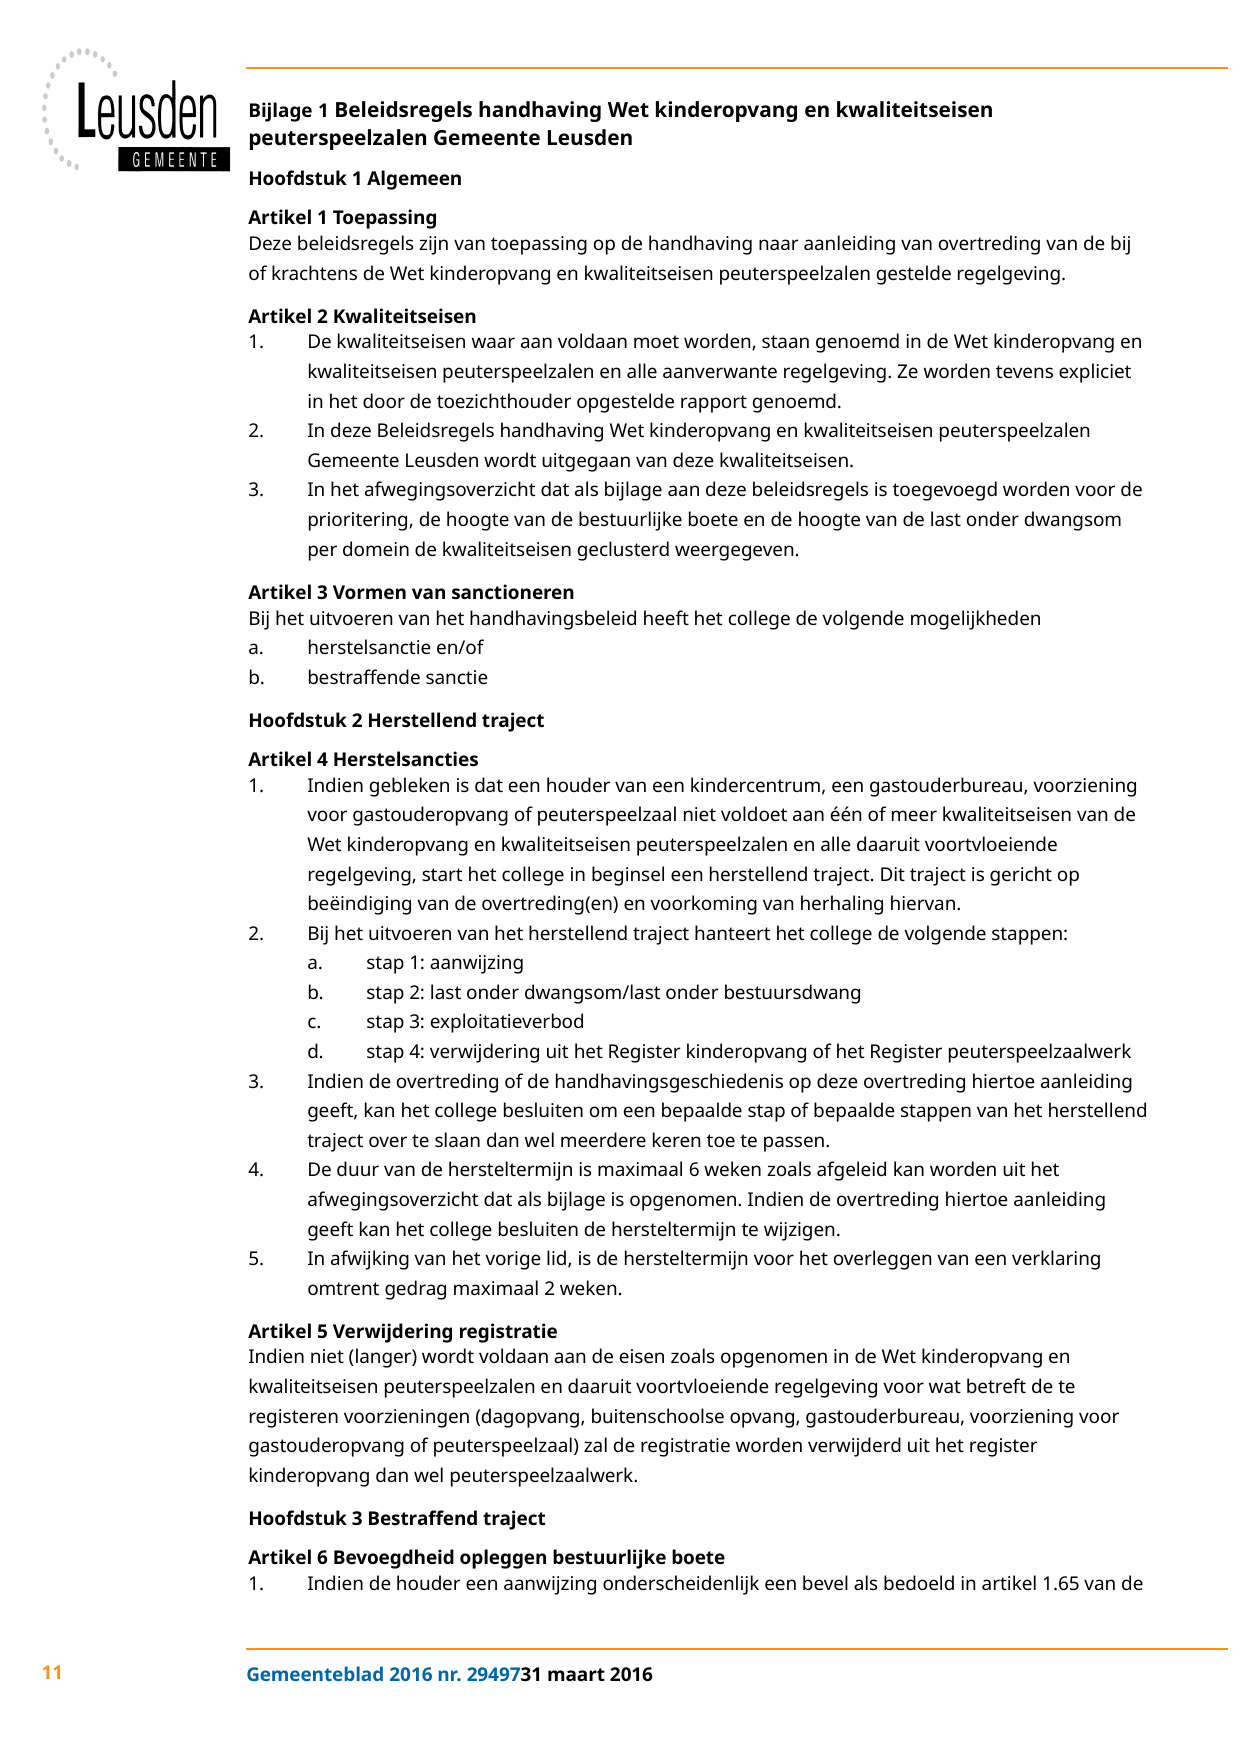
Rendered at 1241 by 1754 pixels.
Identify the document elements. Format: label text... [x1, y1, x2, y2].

list stap 3: exploitatieverbod [307, 1009, 1152, 1034]
list stap 4: verwijdering uit het Register kinderopvang of het Register peuterspeelzaalwerk [307, 1038, 1152, 1064]
list stap 2: last onder dwangsom/last onder bestuursdwang [307, 979, 1152, 1005]
list In afwijking van het vorige lid, is de hersteltermijn voor het overleggen van een verklaring omtrent gedrag maximaal 2 weken. [248, 1245, 1152, 1301]
text Hoofdstuk 1 Algemeen [248, 165, 1152, 191]
list Bij het uitvoeren van het herstellend traject hanteert het college de volgende stappen: [248, 920, 1152, 946]
text Hoofdstuk 2 Herstellend traject [248, 707, 1152, 733]
text Artikel 3 Vormen van sanctioneren [248, 579, 1152, 605]
list In deze Beleidsregels handhaving Wet kinderopvang en kwaliteitseisen peuterspeelzalen Gemeente Leusden wordt uitgegaan van deze kwaliteitseisen. [248, 417, 1152, 473]
text Bij het uitvoeren van het handhavingsbeleid heeft het college de volgende mogelijkheden [248, 605, 1152, 630]
list De duur van de hersteltermijn is maximaal 6 weken zoals afgeleid kan worden uit het afwegingsoverzicht dat als bijlage is opgenomen. Indien de overtreding hiertoe aanleiding geeft kan het college besluiten de hersteltermijn te wijzigen. [248, 1157, 1152, 1241]
list herstelsanctie en/of [248, 634, 1152, 660]
picture [41, 47, 231, 172]
list De kwaliteitseisen waar aan voldaan moet worden, staan genoemd in de Wet kinderopvang en kwaliteitseisen peuterspeelzalen en alle aanverwante regelgeving. Ze worden tevens expliciet in het door de toezichthouder opgestelde rapport genoemd. [248, 329, 1152, 414]
list stap 1: aanwijzing [307, 949, 1152, 975]
text Bijlage 1 Beleidsregels handhaving Wet kinderopvang en kwaliteitseisen peuterspeelzalen Gemeente Leusden [248, 95, 1152, 152]
text Artikel 6 Bevoegdheid opleggen bestuurlijke boete [248, 1544, 1152, 1570]
list Indien de houder een aanwijzing onderscheidenlijk een bevel als bedoeld in artikel 1.65 van de [248, 1570, 1152, 1596]
text Artikel 2 Kwaliteitseisen [248, 303, 1152, 329]
text Indien niet (langer) wordt voldaan aan de eisen zoals opgenomen in de Wet kinderopvang en kwaliteitseisen peuterspeelzalen en daaruit voortvloeiende regelgeving voor wat betreft de te registeren voorzieningen (dagopvang, buitenschoolse opvang, gastouderbureau, voorziening voor gastouderopvang of peuterspeelzaal) zal de registratie worden verwijderd uit het register kinderopvang dan wel peuterspeelzaalwerk. [248, 1344, 1152, 1488]
list In het afwegingsoverzicht dat als bijlage aan deze beleidsregels is toegevoegd worden voor de prioritering, de hoogte van de bestuurlijke boete en de hoogte van de last onder dwangsom per domein de kwaliteitseisen geclusterd weergegeven. [248, 477, 1152, 562]
list Indien de overtreding of de handhavingsgeschiedenis op deze overtreding hiertoe aanleiding geeft, kan het college besluiten om een bepaalde stap of bepaalde stappen van het herstellend traject over te slaan dan wel meerdere keren toe te passen. [248, 1068, 1152, 1153]
text Artikel 4 Herstelsancties [248, 746, 1152, 772]
list bestraffende sanctie [248, 664, 1152, 689]
text Artikel 5 Verwijdering registratie [248, 1318, 1152, 1344]
text Deze beleidsregels zijn van toepassing op de handhaving naar aanleiding van overtreding van de bij of krachtens de Wet kinderopvang en kwaliteitseisen peuterspeelzalen gestelde regelgeving. [248, 230, 1152, 286]
list Indien gebleken is dat een houder van een kindercentrum, een gastouderbureau, voorziening voor gastouderopvang of peuterspeelzaal niet voldoet aan één of meer kwaliteitseisen van de Wet kinderopvang en kwaliteitseisen peuterspeelzalen en alle daaruit voortvloeiende regelgeving, start het college in beginsel een herstellend traject. Dit traject is gericht op beëindiging van de overtreding(en) en voorkoming van herhaling hiervan. [248, 772, 1152, 916]
text Hoofdstuk 3 Bestraffend traject [248, 1505, 1152, 1531]
text Artikel 1 Toepassing [248, 204, 1152, 230]
